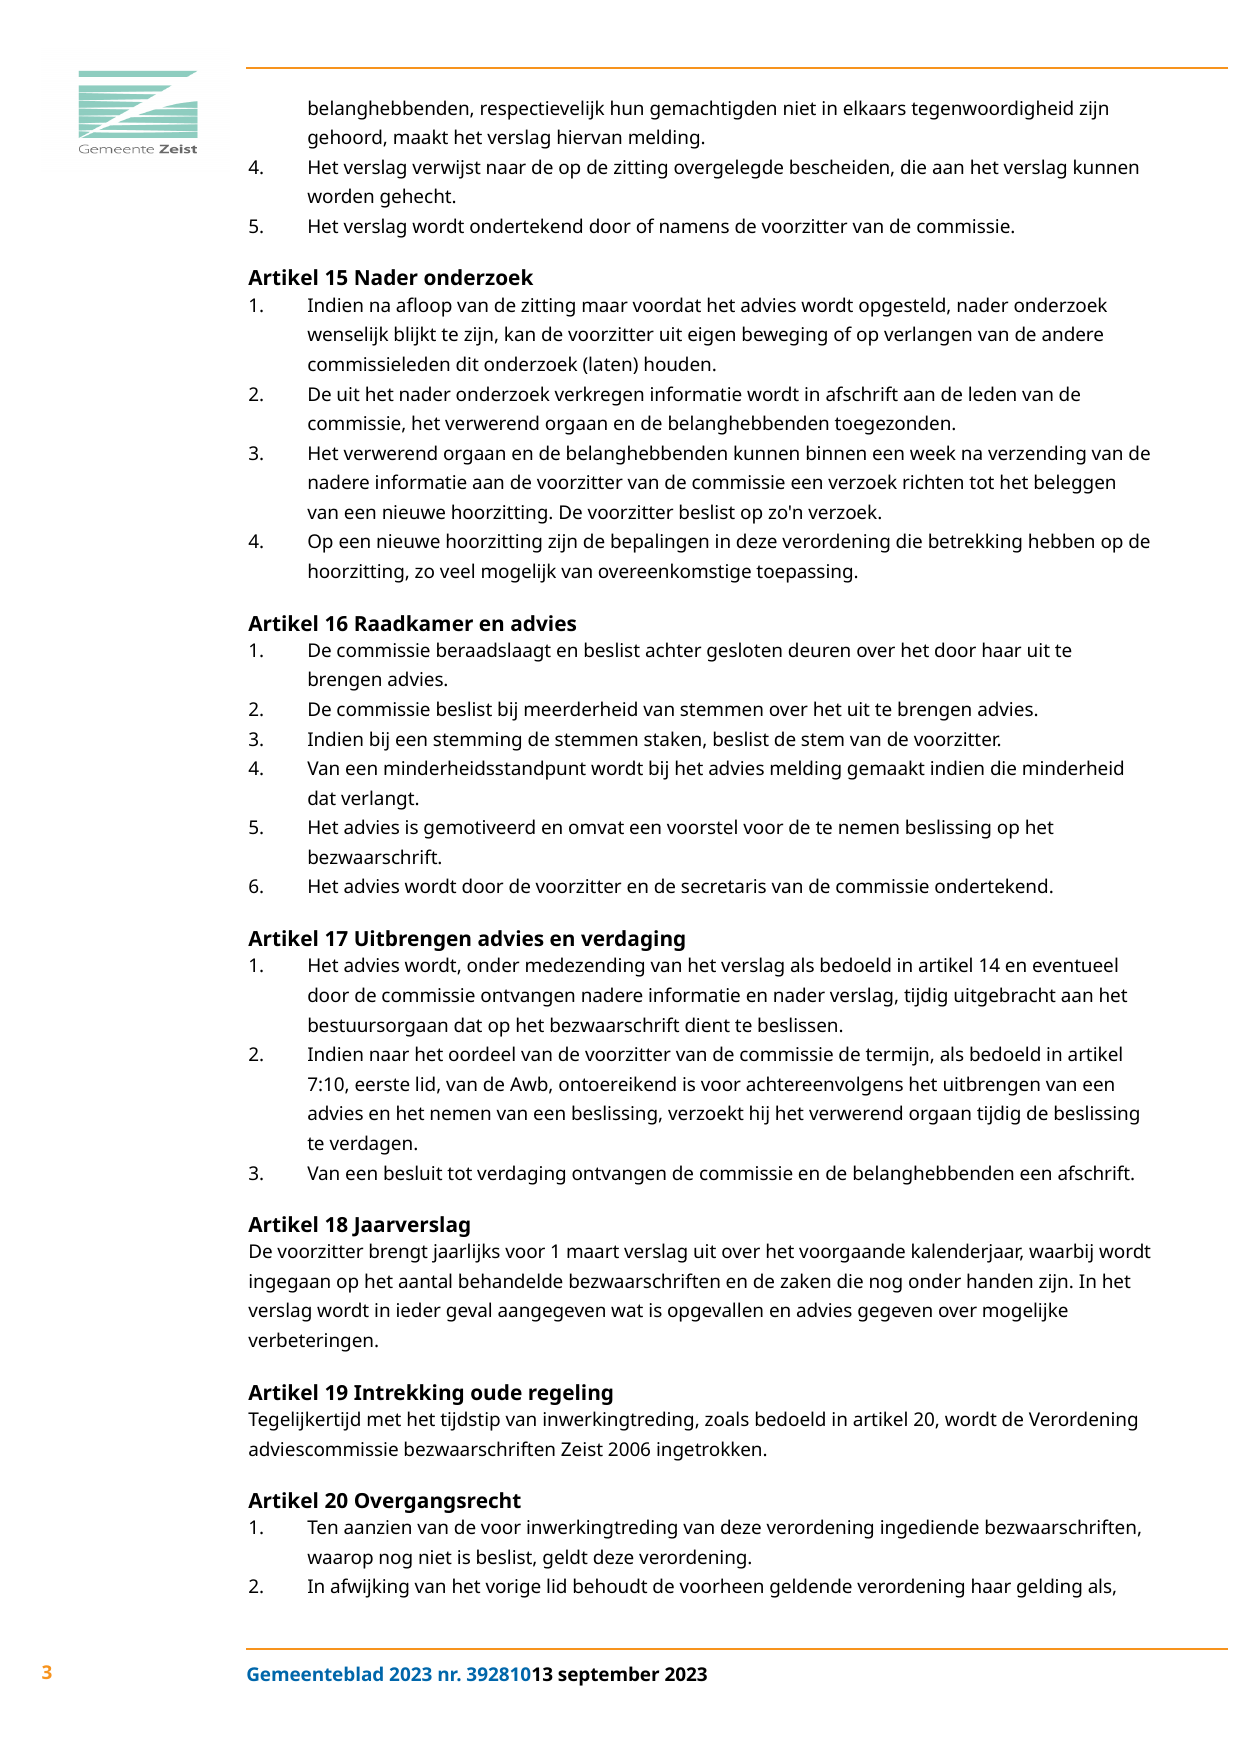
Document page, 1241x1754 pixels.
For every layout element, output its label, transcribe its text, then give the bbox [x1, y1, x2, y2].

list Indien na afloop van de zitting maar voordat het advies wordt opgesteld, nader onderzoek wenselijk blijkt te zijn, kan de voorzitter uit eigen beweging of op verlangen van de andere commissieleden dit onderzoek (laten) houden. [248, 292, 1152, 377]
list Op een nieuwe hoorzitting zijn de bepalingen in deze verordening die betrekking hebben op de hoorzitting, zo veel mogelijk van overeenkomstige toepassing. [248, 529, 1152, 584]
text Artikel 20 Overgangsrecht [248, 1486, 1152, 1514]
text Artikel 16 Raadkamer en advies [248, 609, 1152, 637]
list In afwijking van het vorige lid behoudt de voorheen geldende verordening haar gelding als, [248, 1574, 1152, 1599]
list Het advies is gemotiveerd en omvat een voorstel voor de te nemen beslissing op het bezwaarschrift. [248, 814, 1152, 870]
text Artikel 19 Intrekking oude regeling [248, 1378, 1152, 1406]
text Tegelijkertijd met het tijdstip van inwerkingtreding, zoals bedoeld in artikel 20, wordt de Verordening adviescommissie bezwaarschriften Zeist 2006 ingetrokken. [248, 1406, 1152, 1461]
list Het verslag verwijst naar de op de zitting overgelegde bescheiden, die aan het verslag kunnen worden gehecht. [248, 154, 1152, 209]
list Van een besluit tot verdaging ontvangen de commissie en de belanghebbenden een afschrift. [248, 1160, 1152, 1185]
text Artikel 18 Jaarverslag [248, 1210, 1152, 1238]
text Artikel 17 Uitbrengen advies en verdaging [248, 924, 1152, 953]
list Het verslag wordt ondertekend door of namens de voorzitter van de commissie. [248, 213, 1152, 239]
list De uit het nader onderzoek verkregen informatie wordt in afschrift aan de leden van de commissie, het verwerend orgaan en de belanghebbenden toegezonden. [248, 381, 1152, 436]
list De commissie beraadslaagt en beslist achter gesloten deuren over het door haar uit te brengen advies. [248, 637, 1152, 692]
list Het advies wordt door de voorzitter en de secretaris van de commissie ondertekend. [248, 874, 1152, 899]
picture [41, 47, 231, 172]
text De voorzitter brengt jaarlijks voor 1 maart verslag uit over het voorgaande kalenderjaar, waarbij wordt ingegaan op het aantal behandelde bezwaarschriften en de zaken die nog onder handen zijn. In het verslag wordt in ieder geval aangegeven wat is opgevallen en advies gegeven over mogelijke verbeteringen. [248, 1238, 1152, 1353]
list Het verwerend orgaan en de belanghebbenden kunnen binnen een week na verzending van de nadere informatie aan de voorzitter van de commissie een verzoek richten tot het beleggen van een nieuwe hoorzitting. De voorzitter beslist op zo'n verzoek. [248, 440, 1152, 525]
list De commissie beslist bij meerderheid van stemmen over het uit te brengen advies. [248, 696, 1152, 722]
list Ten aanzien van de voor inwerkingtreding van deze verordening ingediende bezwaarschriften, waarop nog niet is beslist, geldt deze verordening. [248, 1514, 1152, 1570]
list belanghebbenden, respectievelijk hun gemachtigden niet in elkaars tegenwoordigheid zijn gehoord, maakt het verslag hiervan melding. [248, 95, 1152, 150]
list Indien bij een stemming de stemmen staken, beslist de stem van de voorzitter. [248, 726, 1152, 752]
text Artikel 15 Nader onderzoek [248, 263, 1152, 292]
list Indien naar het oordeel van de voorzitter van de commissie de termijn, als bedoeld in artikel 7:10, eerste lid, van de Awb, ontoereikend is voor achtereenvolgens het uitbrengen van een advies en het nemen van een beslissing, verzoekt hij het verwerend orgaan tijdig de beslissing te verdagen. [248, 1041, 1152, 1156]
list Het advies wordt, onder medezending van het verslag als bedoeld in artikel 14 en eventueel door de commissie ontvangen nadere informatie en nader verslag, tijdig uitgebracht aan het bestuursorgaan dat op het bezwaarschrift dient te beslissen. [248, 953, 1152, 1037]
list Van een minderheidsstandpunt wordt bij het advies melding gemaakt indien die minderheid dat verlangt. [248, 755, 1152, 811]
